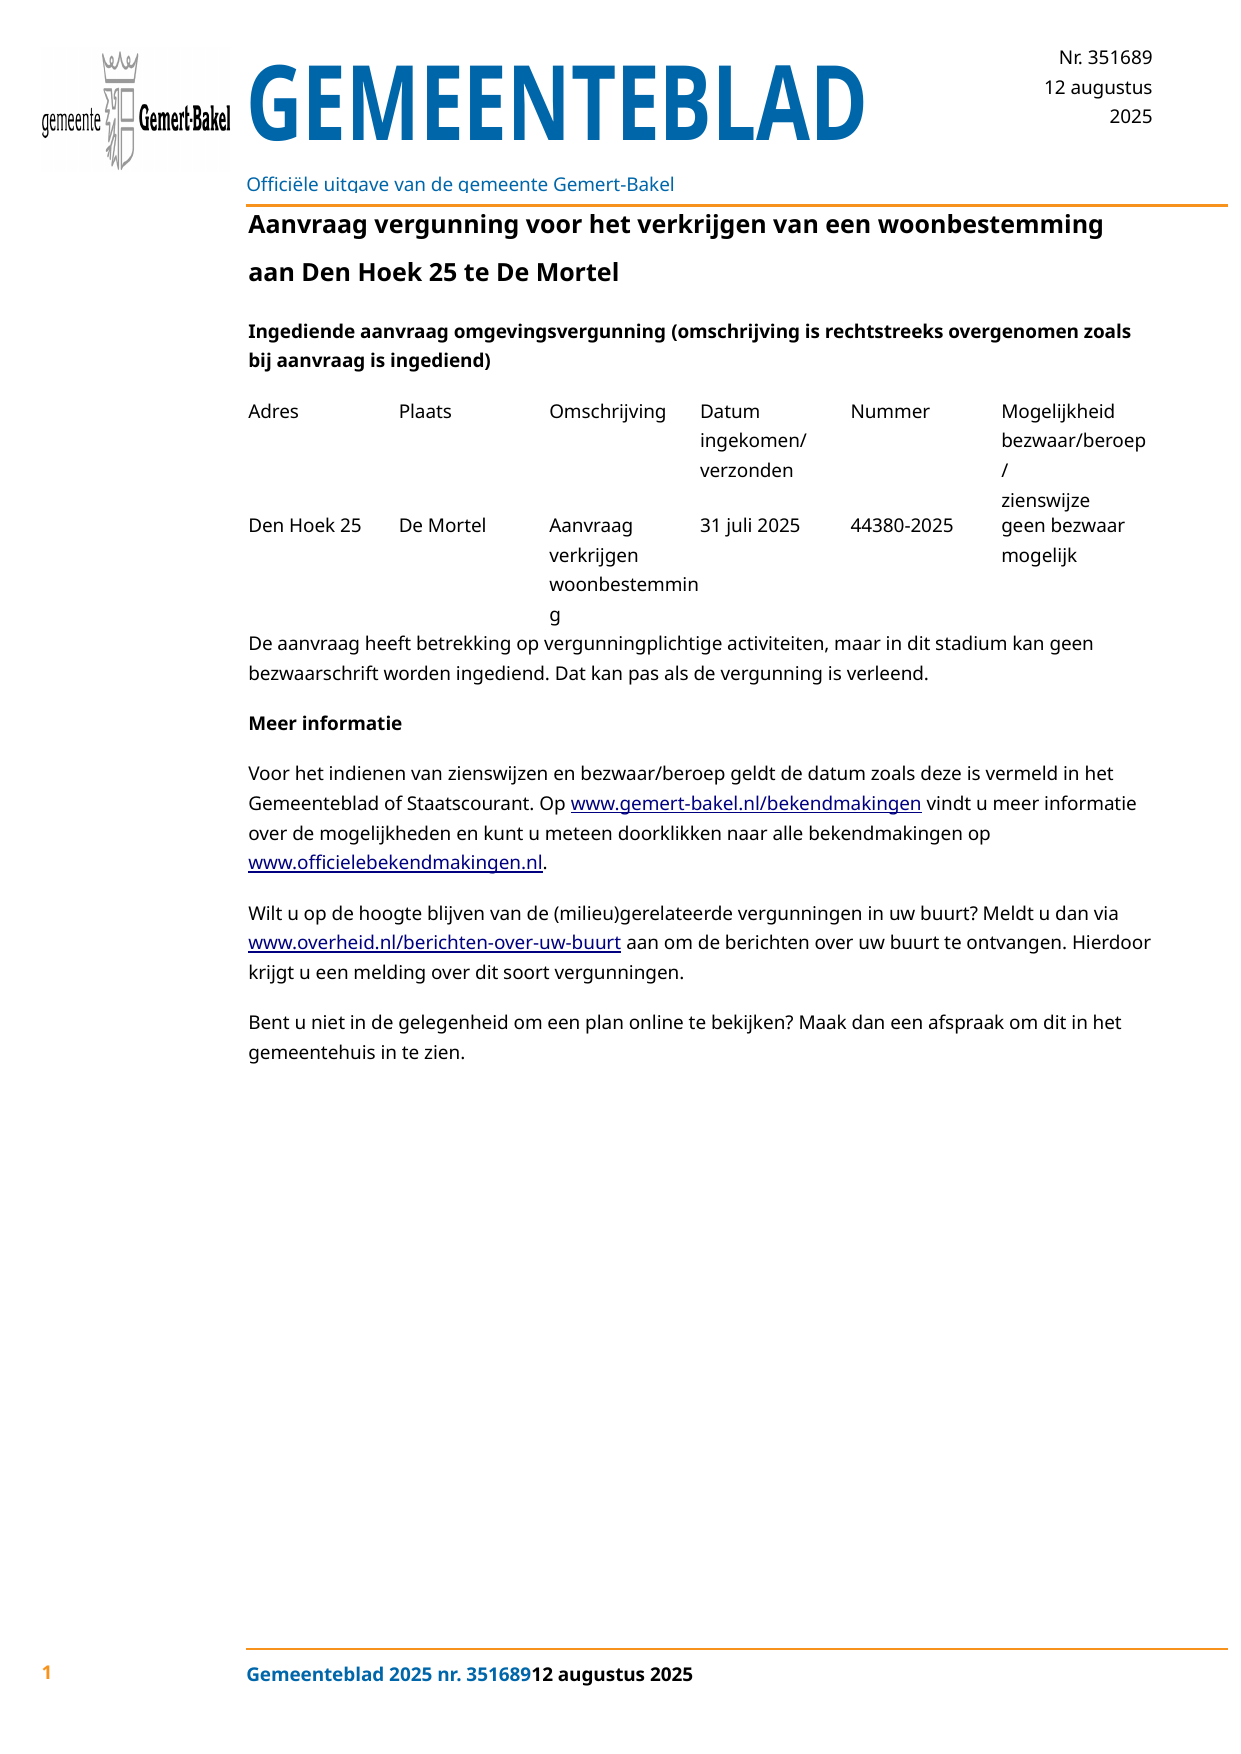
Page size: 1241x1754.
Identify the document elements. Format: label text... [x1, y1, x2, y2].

picture [41, 47, 231, 172]
text Ingediende aanvraag omgevingsvergunning (omschrijving is rechtstreeks overgenomen zoals bij aanvraag is ingediend) [248, 318, 1152, 373]
table_cell geen bezwaar mogelijk [1001, 513, 1152, 627]
table_cell De Mortel [399, 513, 549, 627]
table_header Datum ingekomen/ verzonden [700, 398, 850, 512]
table_cell 31 juli 2025 [700, 513, 850, 627]
table_cell Den Hoek 25 [248, 513, 398, 627]
table_cell Aanvraag verkrijgen woonbestemming [549, 513, 700, 627]
table_cell 44380-2025 [850, 513, 1001, 627]
table_header Mogelijkheid bezwaar/beroep/ zienswijze [1001, 398, 1152, 512]
text Voor het indienen van zienswijzen en bezwaar/beroep geldt de datum zoals deze is vermeld in het Gemeenteblad of Staatscourant. Op www.gemert-bakel.nl/bekendmakingen vindt u meer informatie over de mogelijkheden en kunt u meteen doorklikken naar alle bekendmakingen op www.officielebekendmakingen.nl. [248, 761, 1152, 875]
table_header Omschrijving [549, 398, 700, 512]
text Meer informatie [248, 710, 1152, 736]
text Aanvraag vergunning voor het verkrijgen van een woonbestemming aan Den Hoek 25 te De Mortel [248, 207, 1152, 288]
table_header Plaats [399, 398, 549, 512]
table_header Adres [248, 398, 398, 512]
text Bent u niet in de gelegenheid om een plan online te bekijken? Maak dan een afspraak om dit in het gemeentehuis in te zien. [248, 1009, 1152, 1065]
text De aanvraag heeft betrekking op vergunningplichtige activiteiten, maar in dit stadium kan geen bezwaarschrift worden ingediend. Dat kan pas als de vergunning is verleend. [248, 630, 1152, 686]
text Wilt u op de hoogte blijven van de (milieu)gerelateerde vergunningen in uw buurt? Meldt u dan via www.overheid.nl/berichten-over-uw-buurt aan om de berichten over uw buurt te ontvangen. Hierdoor krijgt u een melding over dit soort vergunningen. [248, 900, 1152, 985]
table_header Nummer [850, 398, 1001, 512]
